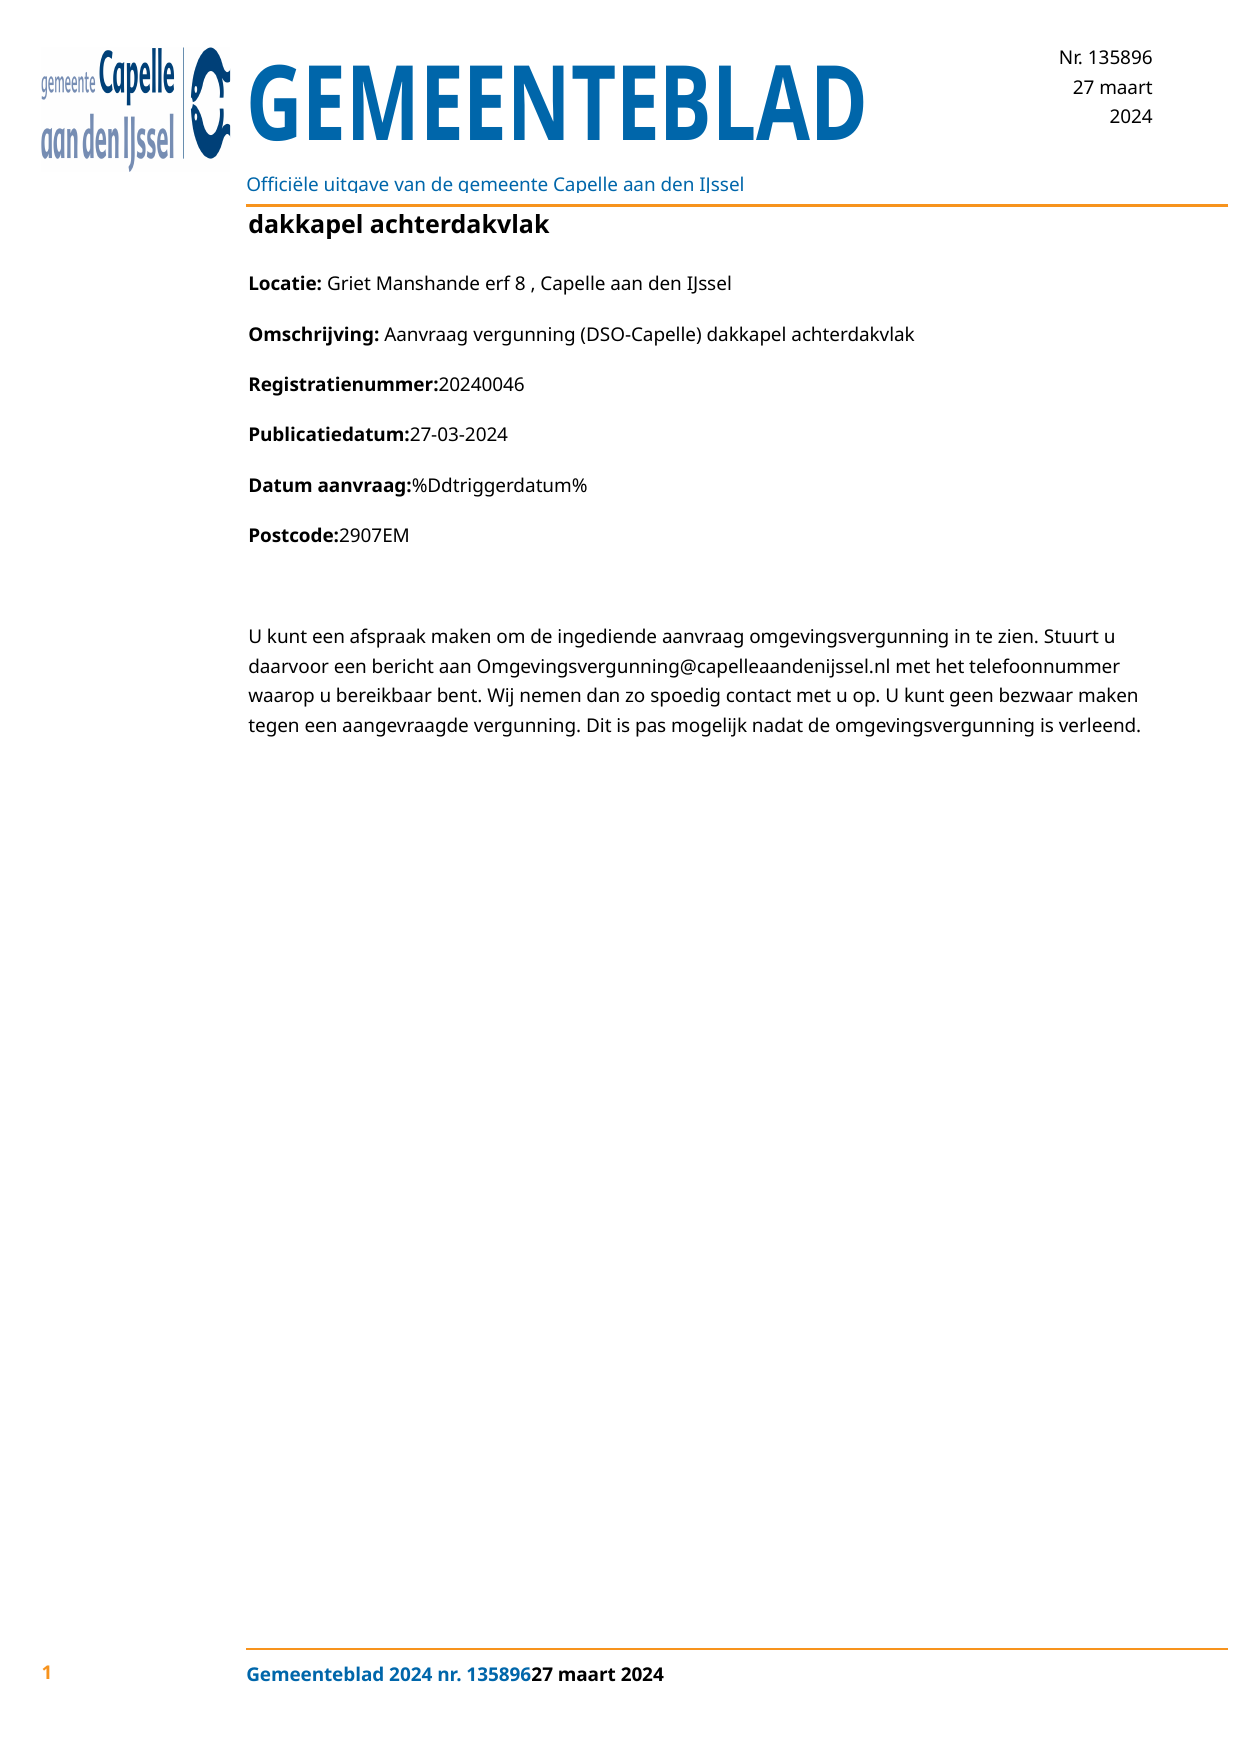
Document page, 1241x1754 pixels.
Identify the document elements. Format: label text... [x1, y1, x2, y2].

picture [41, 47, 231, 172]
text Publicatiedatum:27-03-2024 [248, 422, 1152, 447]
text Datum aanvraag:%Ddtriggerdatum% [248, 472, 1152, 498]
text Locatie: Griet Manshande erf 8 , Capelle aan den IJssel [248, 270, 1152, 296]
text dakkapel achterdakvlak [248, 207, 1152, 241]
text Registratienummer:20240046 [248, 371, 1152, 397]
text Postcode:2907EM [248, 522, 1152, 548]
text U kunt een afspraak maken om de ingediende aanvraag omgevingsvergunning in te zien. Stuurt u daarvoor een bericht aan Omgevingsvergunning@capelleaandenijssel.nl met het telefoonnummer waarop u bereikbaar bent. Wij nemen dan zo spoedig contact met u op. U kunt geen bezwaar maken tegen een aangevraagde vergunning. Dit is pas mogelijk nadat de omgevingsvergunning is verleend. [248, 623, 1152, 738]
text Omschrijving: Aanvraag vergunning (DSO-Capelle) dakkapel achterdakvlak [248, 321, 1152, 346]
